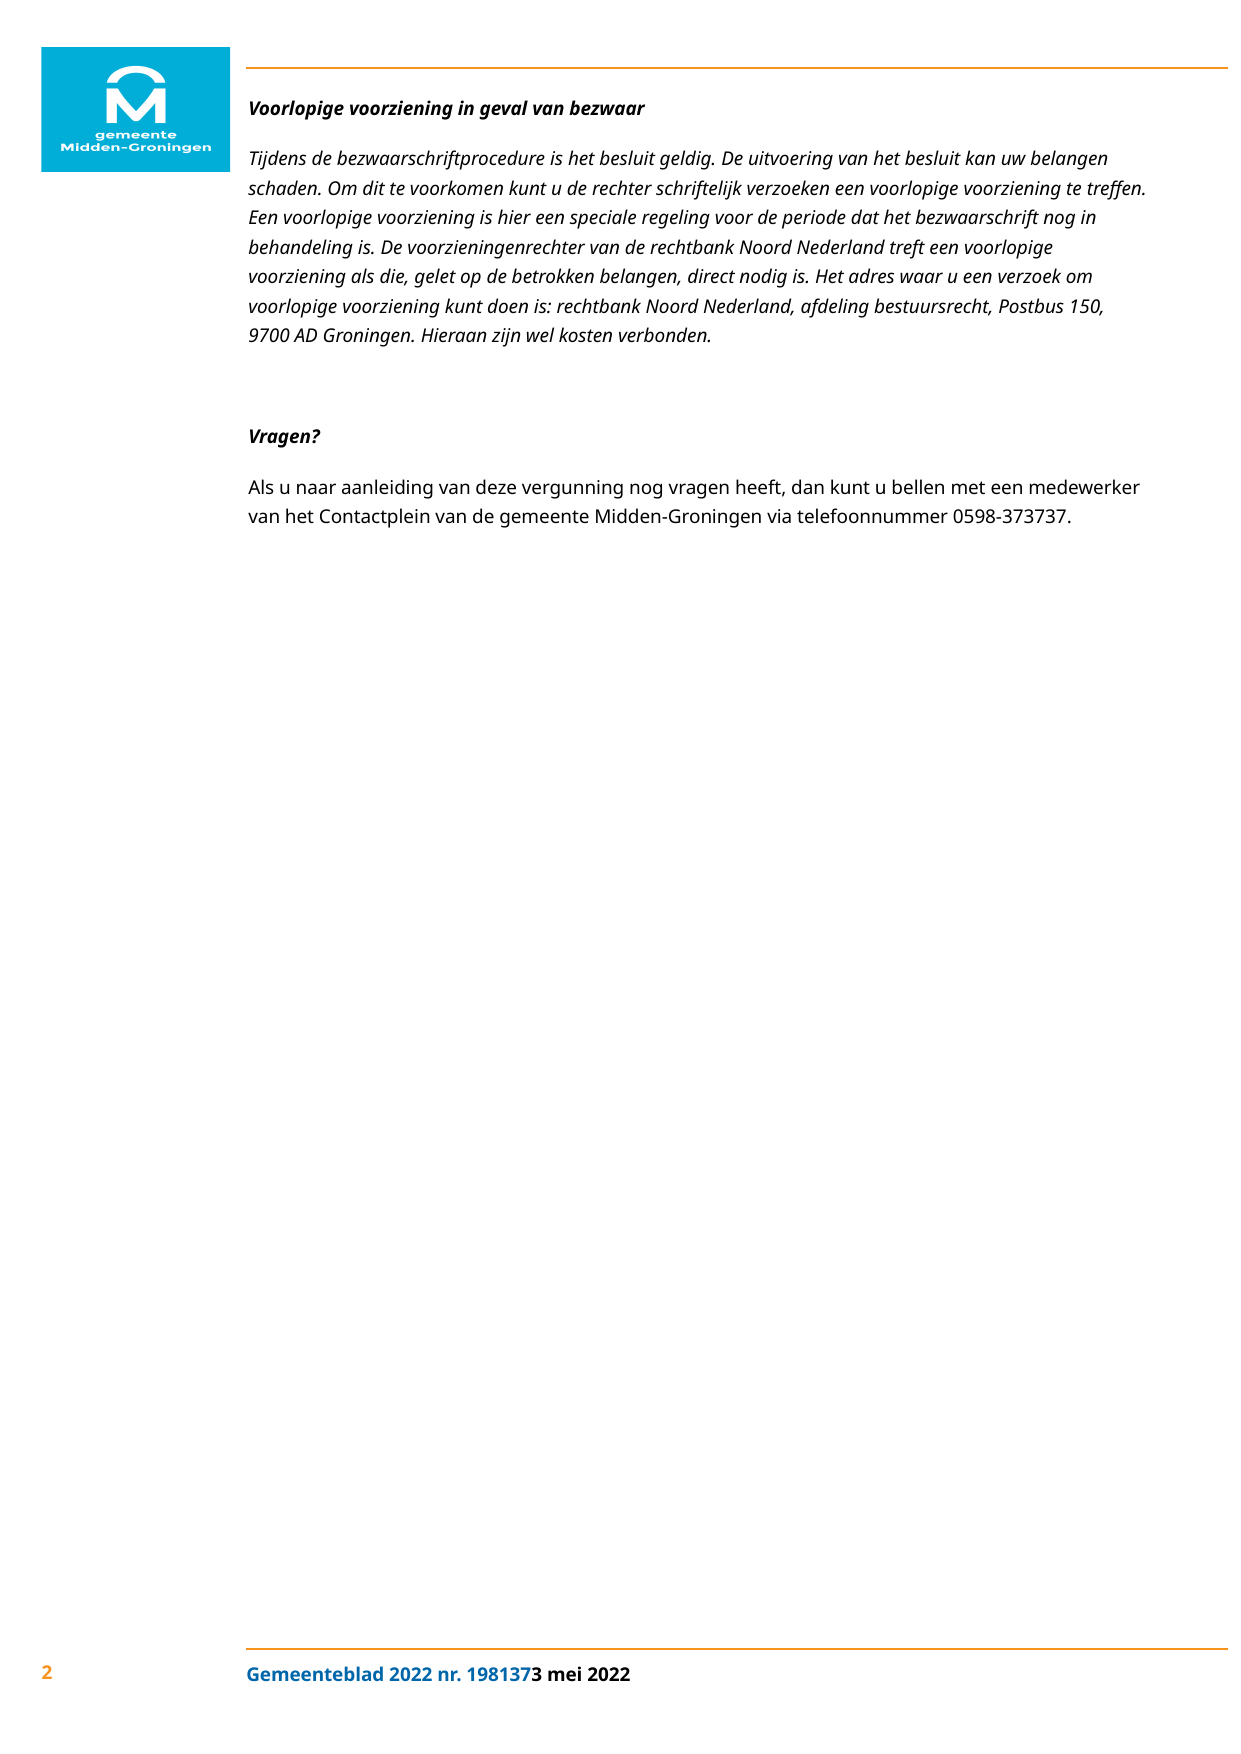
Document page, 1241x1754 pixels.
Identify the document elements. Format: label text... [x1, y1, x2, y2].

text Voorlopige voorziening in geval van bezwaar [248, 95, 1152, 121]
picture [107, 89, 165, 122]
text Vragen? [248, 423, 1152, 449]
picture [184, 146, 190, 153]
text Als u naar aanleiding van deze vergunning nog vragen heeft, dan kunt u bellen met een medewerker van het Contactplein van de gemeente Midden-Groningen via telefoonnummer 0598-373737. [248, 474, 1152, 529]
text Tijdens de bezwaarschriftprocedure is het besluit geldig. De uitvoering van het besluit kan uw belangen schaden. Om dit te voorkomen kunt u de rechter schriftelijk verzoeken een voorlopige voorziening te treffen. Een voorlopige voorziening is hier een speciale regeling voor de periode dat het bezwaarschrift nog in behandeling is. De voorzieningenrechter van de rechtbank Noord Nederland treft een voorlopige voorziening als die, gelet op de betrokken belangen, direct nodig is. Het adres waar u een verzoek om voorlopige voorziening kunt doen is: rechtbank Noord Nederland, afdeling bestuursrecht, Postbus 150, 9700 AD Groningen. Hieraan zijn wel kosten verbonden. [248, 145, 1152, 348]
picture [108, 66, 164, 82]
